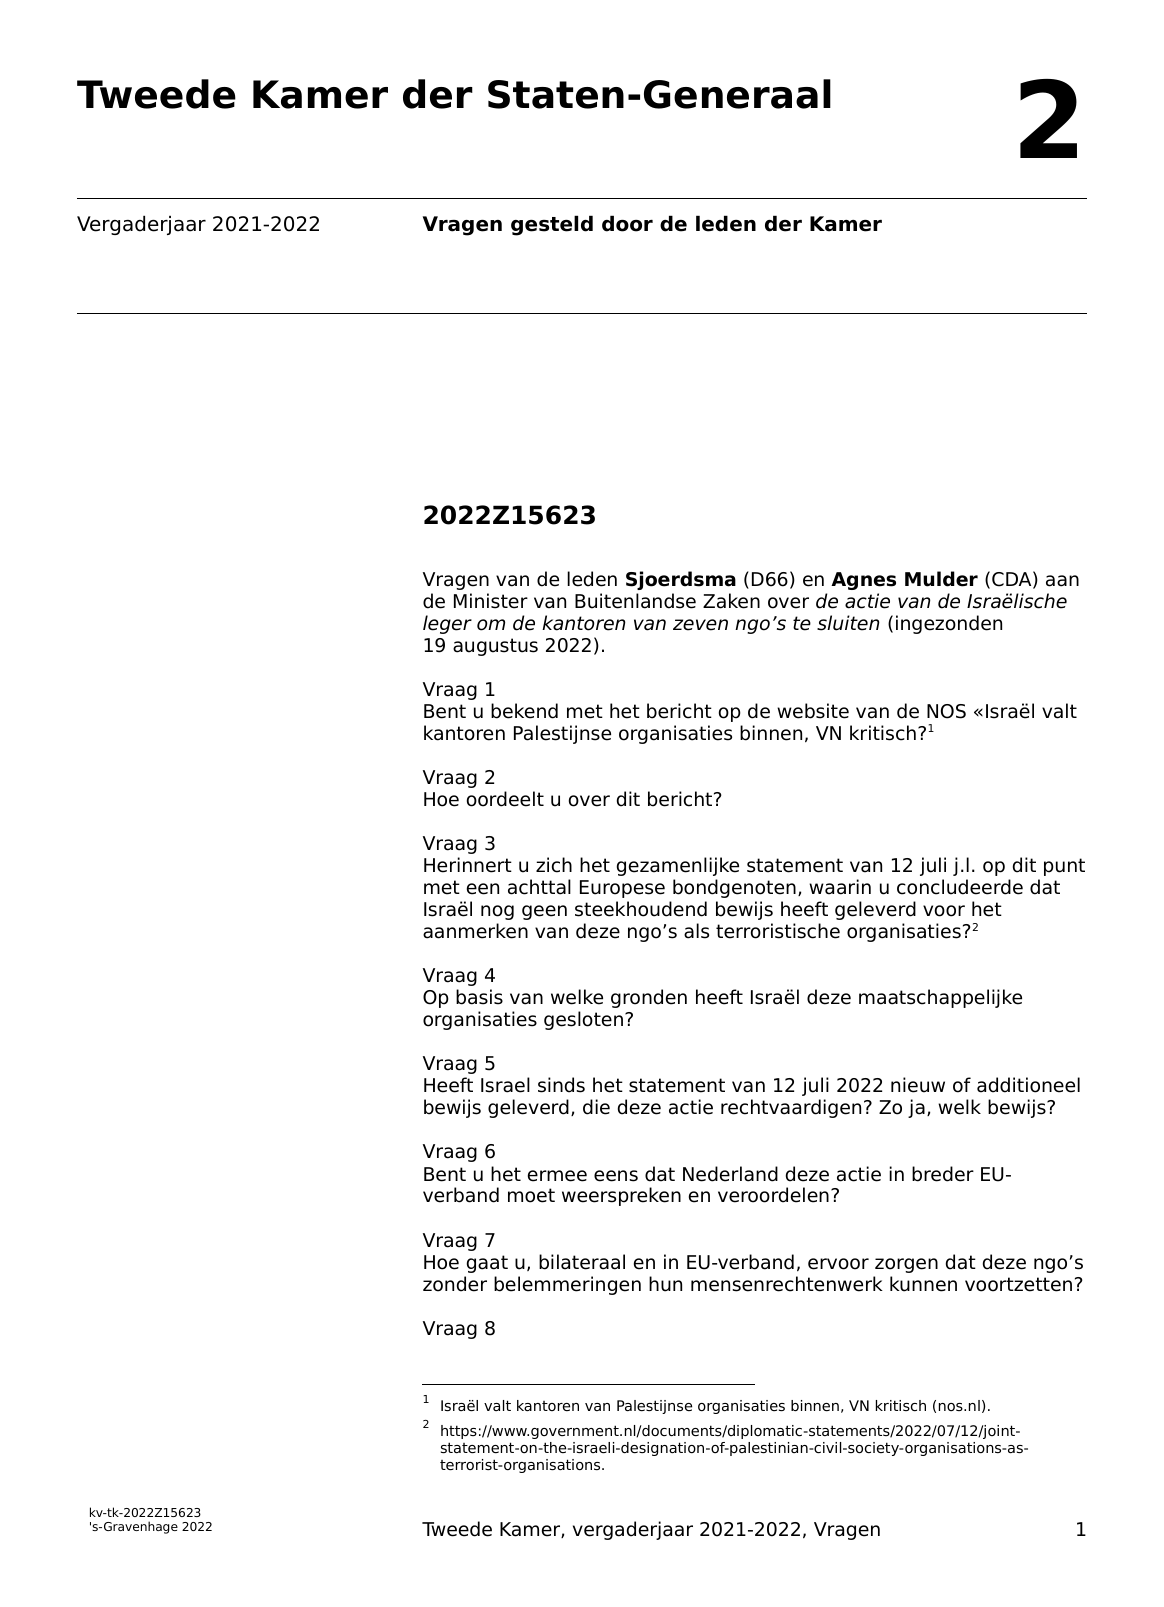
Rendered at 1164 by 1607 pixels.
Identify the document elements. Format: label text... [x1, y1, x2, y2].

table_cell Vragen gesteld door de leden der Kamer [422, 199, 1087, 313]
text Vraag 5 [422, 1053, 1087, 1075]
text 2022Z15623 [422, 501, 1087, 531]
text Vragen van de leden Sjoerdsma (D66) en Agnes Mulder (CDA) aan de Minister van Buitenlandse Zaken over de actie van de Israëlische leger om de kantoren van zeven ngo’s te sluiten (ingezonden 19 augustus 2022). [422, 569, 1087, 657]
text Vraag 1 [422, 679, 1087, 701]
text Op basis van welke gronden heeft Israël deze maatschappelijke organisaties gesloten? [422, 987, 1087, 1031]
text Vraag 7 [422, 1229, 1087, 1252]
text Herinnert u zich het gezamenlijke statement van 12 juli j.l. op dit punt met een achttal Europese bondgenoten, waarin u concludeerde dat Israël nog geen steekhoudend bewijs heeft geleverd voor het aanmerken van deze ngo’s als terroristische organisaties? [422, 855, 1087, 943]
text Vraag 6 [422, 1141, 1087, 1163]
table_header Tweede Kamer der Staten-Generaal [77, 59, 886, 198]
text Vraag 2 [422, 767, 1087, 789]
table_header 2 [886, 59, 1087, 198]
text Vraag 8 [422, 1318, 1087, 1340]
text kv-tk-2022Z15623 [88, 1506, 323, 1520]
text Bent u het ermee eens dat Nederland deze actie in breder EU-verband moet weerspreken en veroordelen? [422, 1163, 1087, 1207]
table_cell Vergaderjaar 2021-2022 [77, 199, 422, 313]
text Bent u bekend met het bericht op de website van de NOS «Israël valt kantoren Palestijnse organisaties binnen, VN kritisch? [422, 701, 1087, 745]
text Vraag 3 [422, 833, 1087, 855]
text Heeft Israel sinds het statement van 12 juli 2022 nieuw of additioneel bewijs geleverd, die deze actie rechtvaardigen? Zo ja, welk bewijs? [422, 1075, 1087, 1119]
text 's-Gravenhage 2022 [88, 1520, 323, 1534]
text Hoe oordeelt u over dit bericht? [422, 789, 1087, 811]
text Israël valt kantoren van Palestijnse organisaties binnen, VN kritisch (nos.nl). [422, 1393, 1087, 1416]
text Vraag 4 [422, 965, 1087, 987]
text https://www.government.nl/documents/diplomatic-statements/2022/07/12/joint-statement-on-the-israeli-designation-of-palestinian-civil-society-organisations-as-terrorist-organisations. [422, 1418, 1087, 1474]
text Hoe gaat u, bilateraal en in EU-verband, ervoor zorgen dat deze ngo’s zonder belemmeringen hun mensenrechtenwerk kunnen voortzetten? [422, 1252, 1087, 1296]
